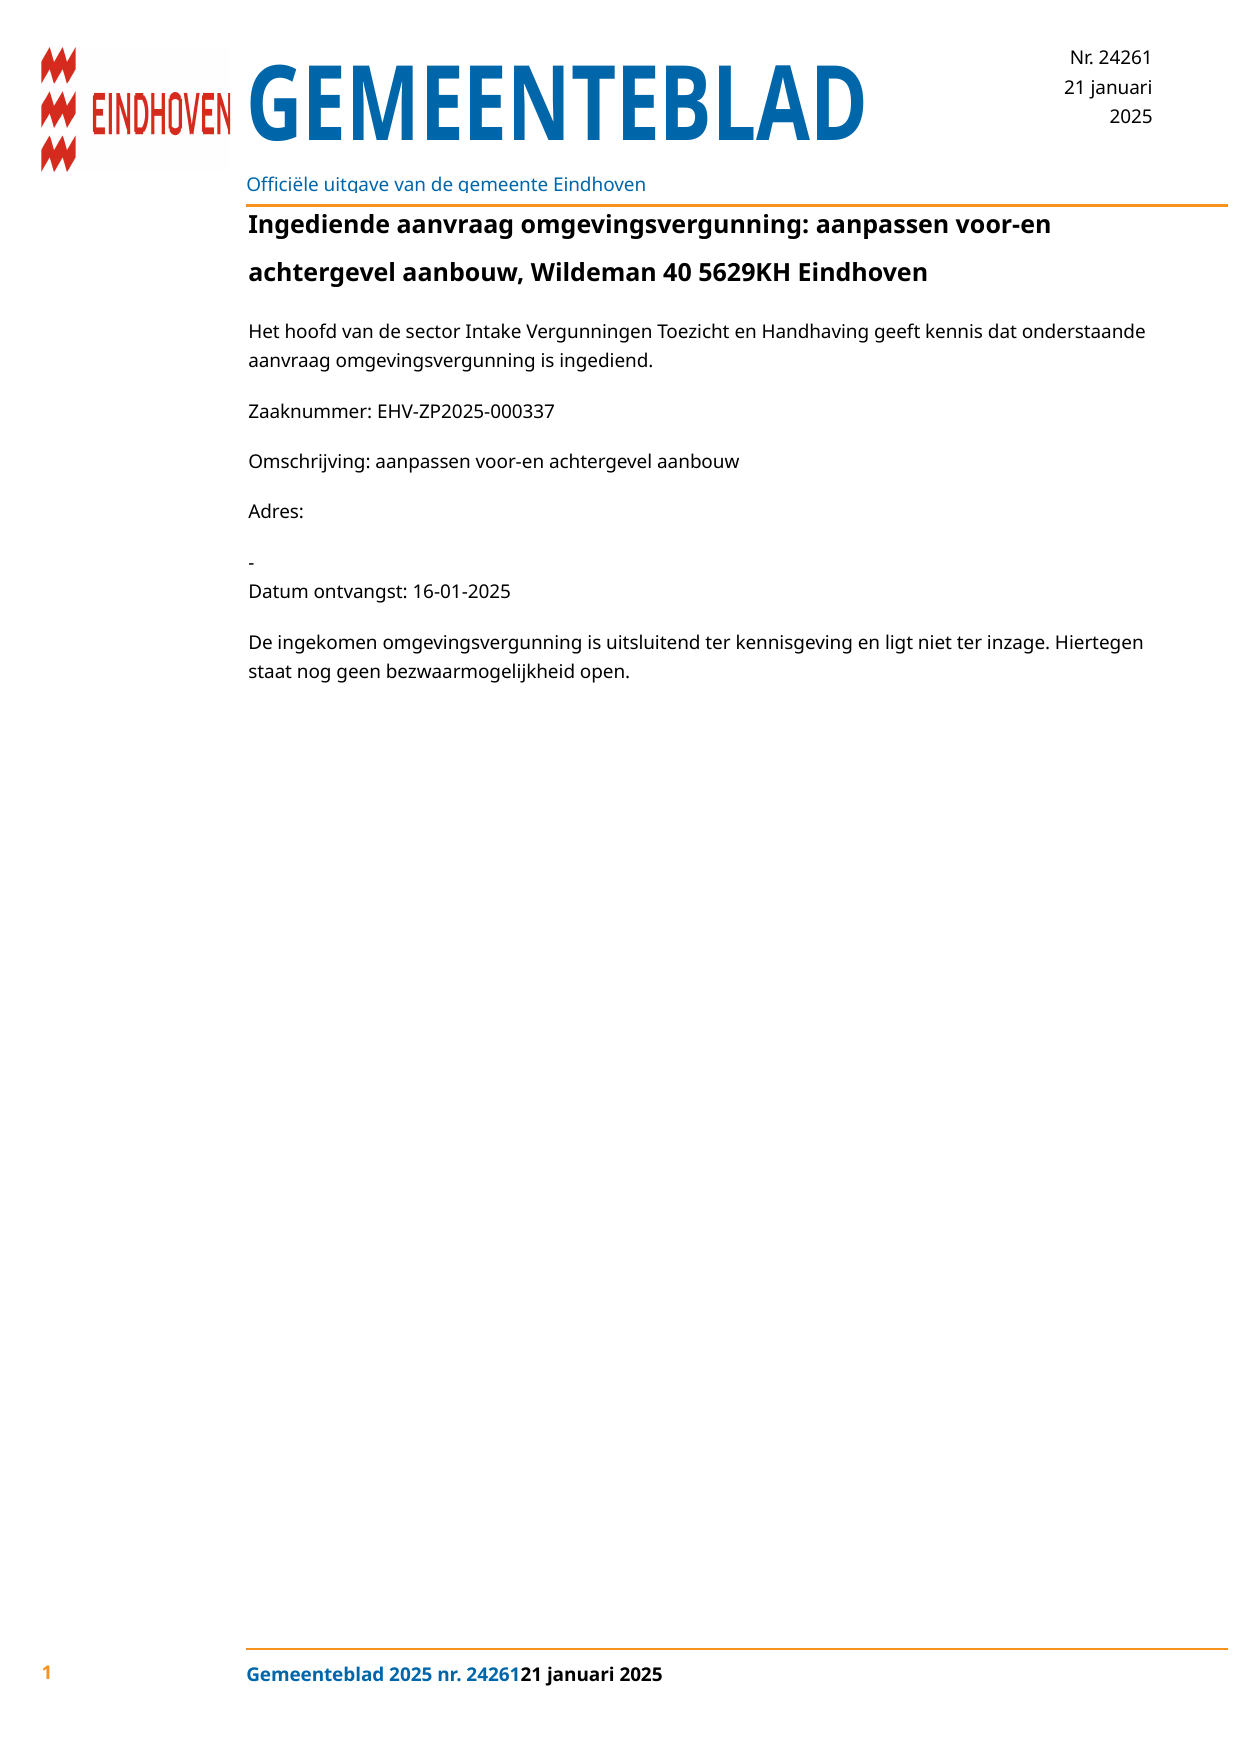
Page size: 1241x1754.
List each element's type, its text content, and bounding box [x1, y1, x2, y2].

text Omschrijving: aanpassen voor-en achtergevel aanbouw [248, 448, 1152, 474]
picture [41, 47, 231, 172]
text Adres: [248, 499, 1152, 524]
text Het hoofd van de sector Intake Vergunningen Toezicht en Handhaving geeft kennis dat onderstaande aanvraag omgevingsvergunning is ingediend. [248, 318, 1152, 373]
text Ingediende aanvraag omgevingsvergunning: aanpassen voor-en achtergevel aanbouw, Wildeman 40 5629KH Eindhoven [248, 207, 1152, 288]
text Datum ontvangst: 16-01-2025 [248, 579, 1152, 604]
text Zaaknummer: EHV-ZP2025-000337 [248, 398, 1152, 424]
text De ingekomen omgevingsvergunning is uitsluitend ter kennisgeving en ligt niet ter inzage. Hiertegen staat nog geen bezwaarmogelijkheid open. [248, 629, 1152, 684]
